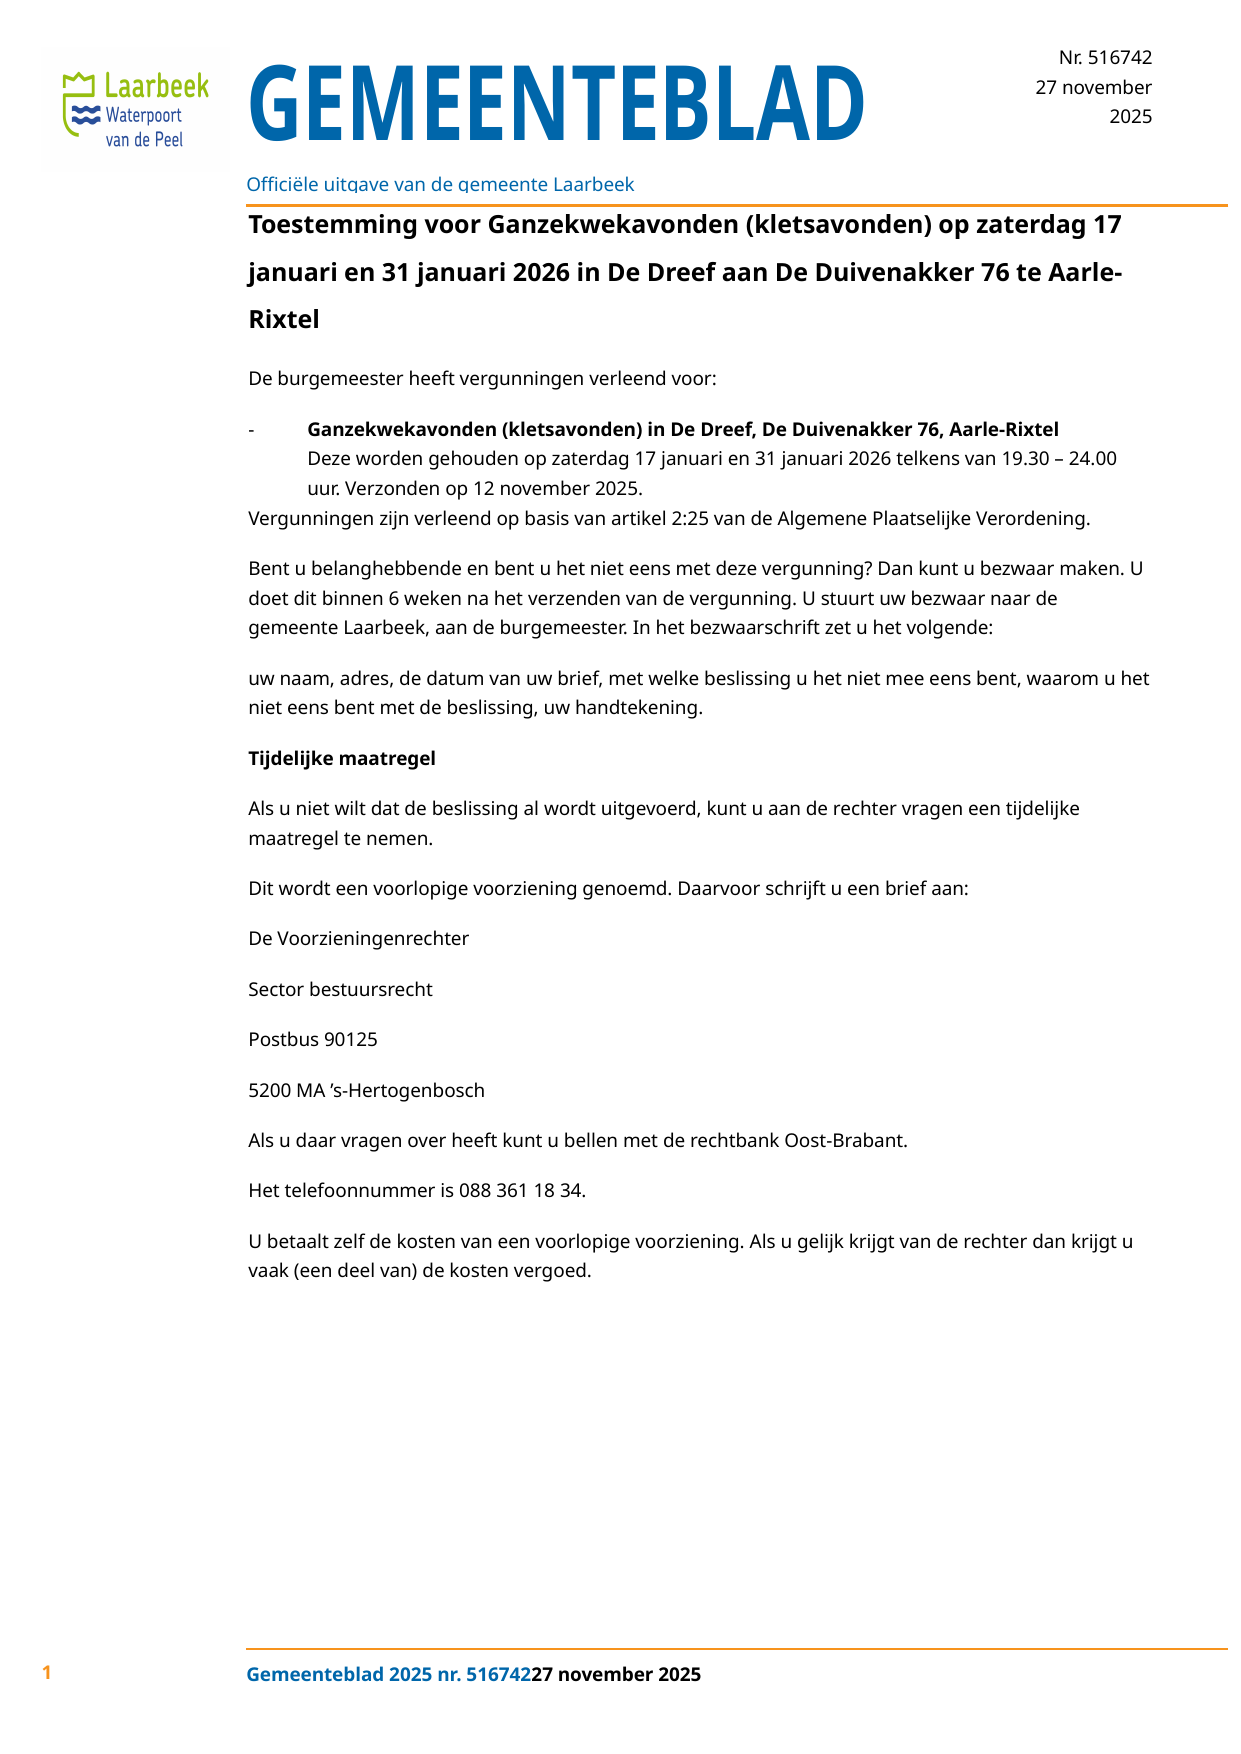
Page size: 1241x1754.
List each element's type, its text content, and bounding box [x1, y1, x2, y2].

text 5200 MA ’s-Hertogenbosch [248, 1077, 1152, 1102]
text Vergunningen zijn verleend op basis van artikel 2:25 van de Algemene Plaatselijke Verordening. [248, 505, 1152, 530]
text Sector bestuursrecht [248, 976, 1152, 1002]
text Bent u belanghebbende en bent u het niet eens met deze vergunning? Dan kunt u bezwaar maken. U doet dit binnen 6 weken na het verzenden van de vergunning. U stuurt uw bezwaar naar de gemeente Laarbeek, aan de burgemeester. In het bezwaarschrift zet u het volgende: [248, 555, 1152, 640]
text Het telefoonnummer is 088 361 18 34. [248, 1178, 1152, 1203]
text De burgemeester heeft vergunningen verleend voor: [248, 366, 1152, 391]
text Tijdelijke maatregel [248, 745, 1152, 770]
text Als u daar vragen over heeft kunt u bellen met de rechtbank Oost-Brabant. [248, 1127, 1152, 1153]
text Dit wordt een voorlopige voorziening genoemd. Daarvoor schrijft u een brief aan: [248, 875, 1152, 901]
text Als u niet wilt dat de beslissing al wordt uitgevoerd, kunt u aan de rechter vragen een tijdelijke maatregel te nemen. [248, 795, 1152, 850]
text Postbus 90125 [248, 1026, 1152, 1052]
list Deze worden gehouden op zaterdag 17 januari en 31 januari 2026 telkens van 19.30 – 24.00 uur. Verzonden op 12 november 2025. [248, 446, 1152, 501]
picture [41, 47, 231, 172]
text Toestemming voor Ganzekwekavonden (kletsavonden) op zaterdag 17 januari en 31 januari 2026 in De Dreef aan De Duivenakker 76 te Aarle-Rixtel [248, 207, 1152, 336]
list Ganzekwekavonden (kletsavonden) in De Dreef, De Duivenakker 76, Aarle-Rixtel [248, 416, 1152, 442]
text De Voorzieningenrechter [248, 926, 1152, 951]
text U betaalt zelf de kosten van een voorlopige voorziening. Als u gelijk krijgt van de rechter dan krijgt u vaak (een deel van) de kosten vergoed. [248, 1228, 1152, 1283]
text uw naam, adres, de datum van uw brief, met welke beslissing u het niet mee eens bent, waarom u het niet eens bent met de beslissing, uw handtekening. [248, 665, 1152, 720]
